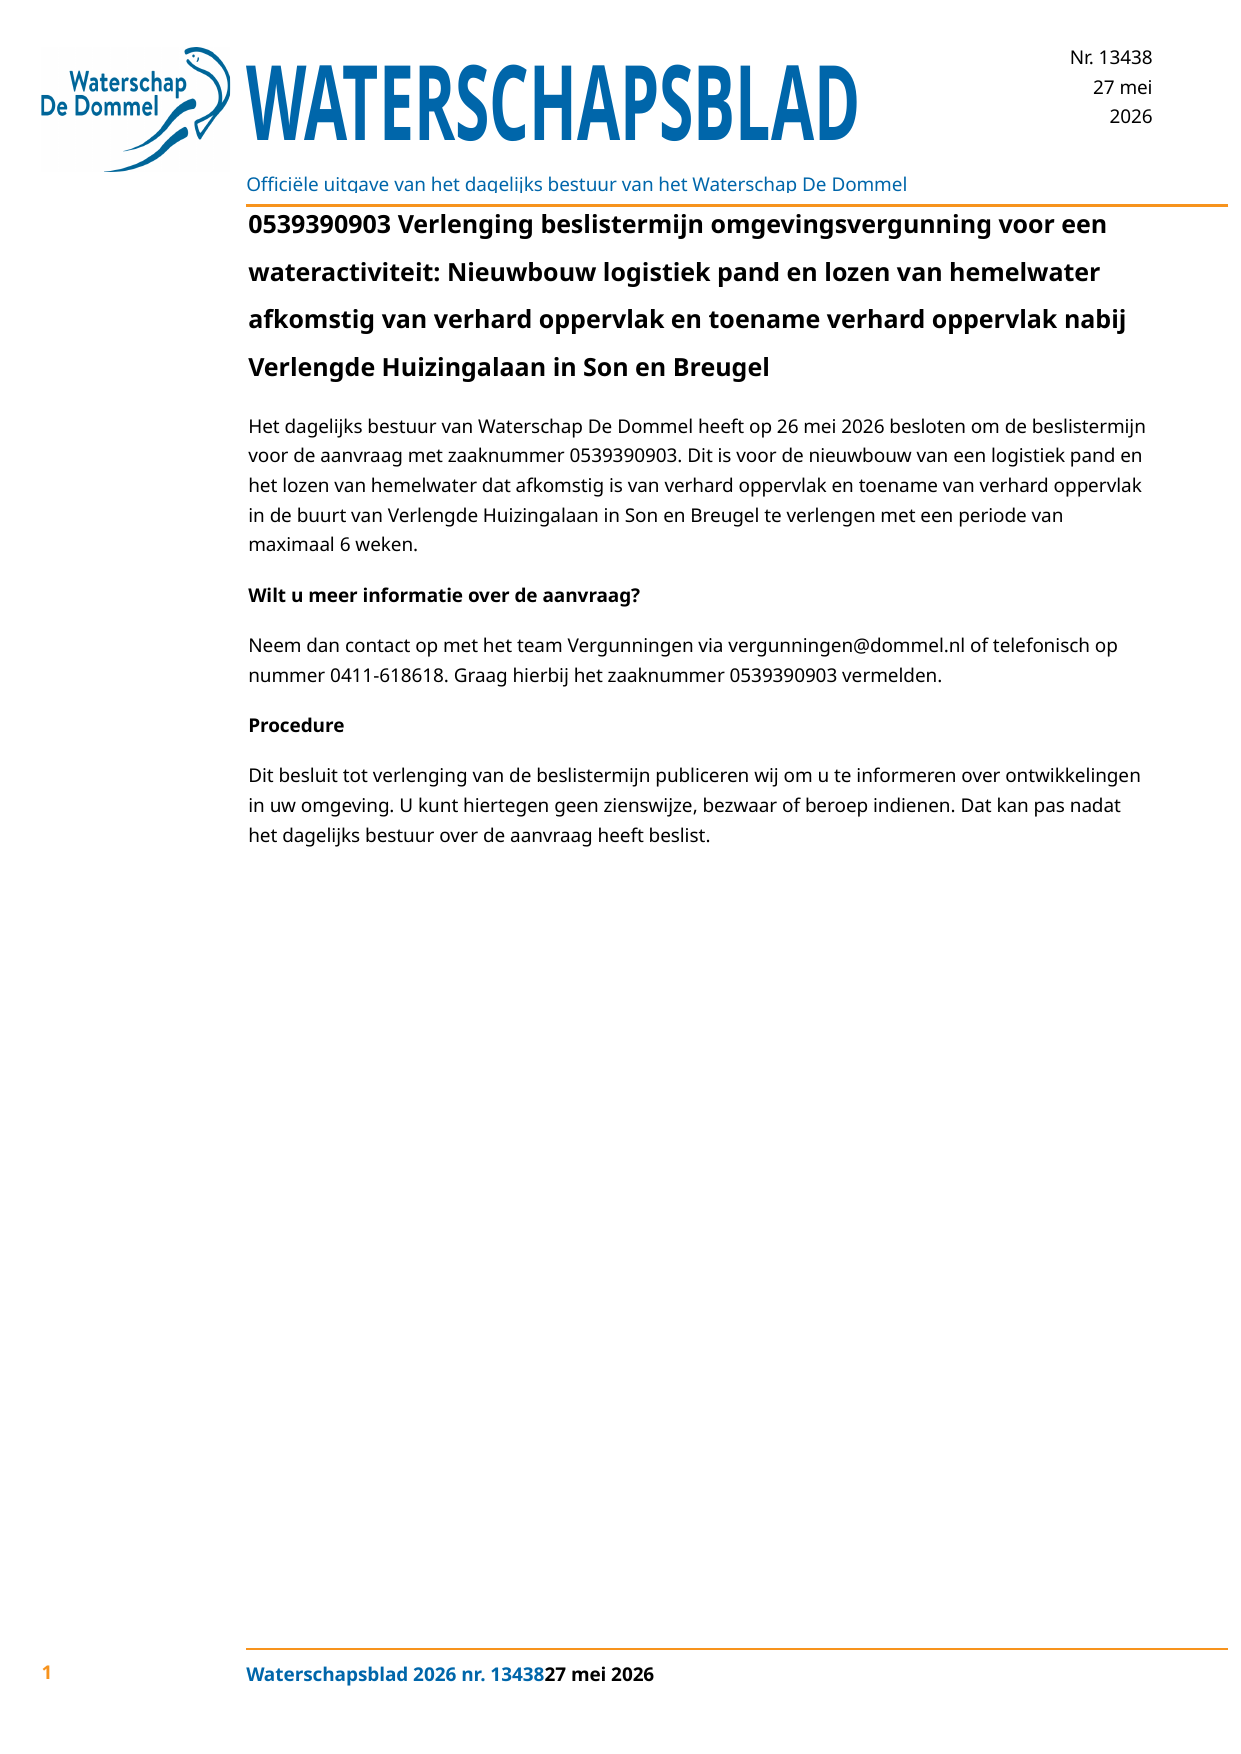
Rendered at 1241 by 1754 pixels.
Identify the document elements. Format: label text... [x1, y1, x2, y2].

text Dit besluit tot verlenging van de beslistermijn publiceren wij om u te informeren over ontwikkelingen in uw omgeving. U kunt hiertegen geen zienswijze, bezwaar of beroep indienen. Dat kan pas nadat het dagelijks bestuur over de aanvraag heeft beslist. [248, 763, 1152, 848]
picture [198, 118, 210, 131]
picture [204, 47, 231, 76]
text Wilt u meer informatie over de aanvraag? [248, 582, 1152, 608]
text 0539390903 Verlenging beslistermijn omgevingsvergunning voor een wateractiviteit: Nieuwbouw logistiek pand en lozen van hemelwater afkomstig van verhard oppervlak en toename verhard oppervlak nabij Verlengde Huizingalaan in Son en Breugel [248, 207, 1152, 384]
text Procedure [248, 712, 1152, 738]
picture [45, 99, 51, 111]
picture [41, 47, 231, 172]
text Neem dan contact op met het team Vergunningen via vergunningen@dommel.nl of telefonisch op nummer 0411-618618. Graag hierbij het zaaknummer 0539390903 vermelden. [248, 632, 1152, 688]
text Het dagelijks bestuur van Waterschap De Dommel heeft op 26 mei 2026 besloten om de beslistermijn voor de aanvraag met zaaknummer 0539390903. Dit is voor de nieuwbouw van een logistiek pand en het lozen van hemelwater dat afkomstig is van verhard oppervlak en toename van verhard oppervlak in de buurt van Verlengde Huizingalaan in Son en Breugel te verlengen met een periode van maximaal 6 weken. [248, 413, 1152, 557]
